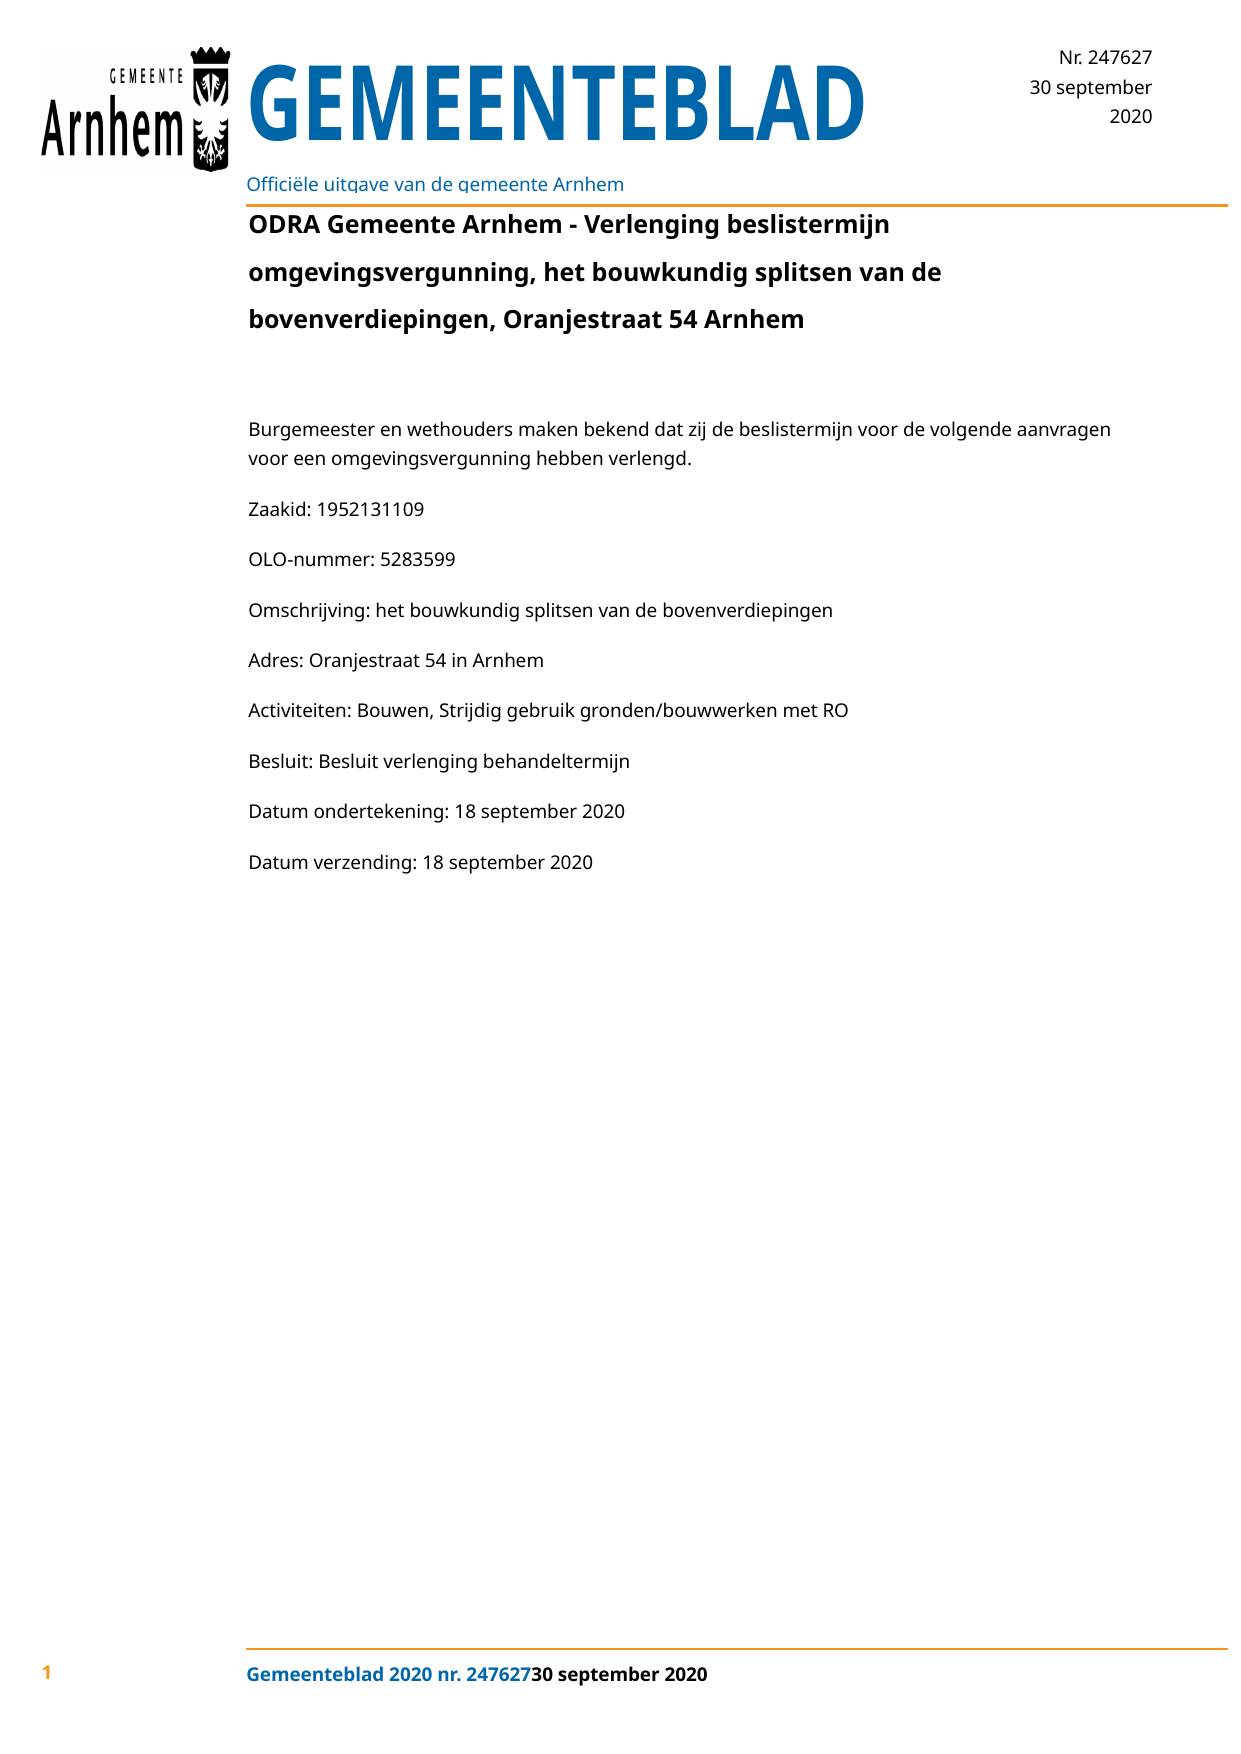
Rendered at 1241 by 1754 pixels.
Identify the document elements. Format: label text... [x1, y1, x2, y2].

text Burgemeester en wethouders maken bekend dat zij de beslistermijn voor de volgende aanvragen voor een omgevingsvergunning hebben verlengd. [248, 416, 1152, 471]
text Activiteiten: Bouwen, Strijdig gebruik gronden/bouwwerken met RO [248, 698, 1152, 723]
text Adres: Oranjestraat 54 in Arnhem [248, 647, 1152, 673]
text Besluit: Besluit verlenging behandeltermijn [248, 748, 1152, 774]
text Datum verzending: 18 september 2020 [248, 849, 1152, 874]
text Zaakid: 1952131109 [248, 496, 1152, 522]
text Datum ondertekening: 18 september 2020 [248, 798, 1152, 824]
picture [41, 47, 231, 172]
text OLO-nummer: 5283599 [248, 546, 1152, 572]
text Omschrijving: het bouwkundig splitsen van de bovenverdiepingen [248, 597, 1152, 622]
text ODRA Gemeente Arnhem - Verlenging beslistermijn omgevingsvergunning, het bouwkundig splitsen van de bovenverdiepingen, Oranjestraat 54 Arnhem [248, 207, 1152, 336]
